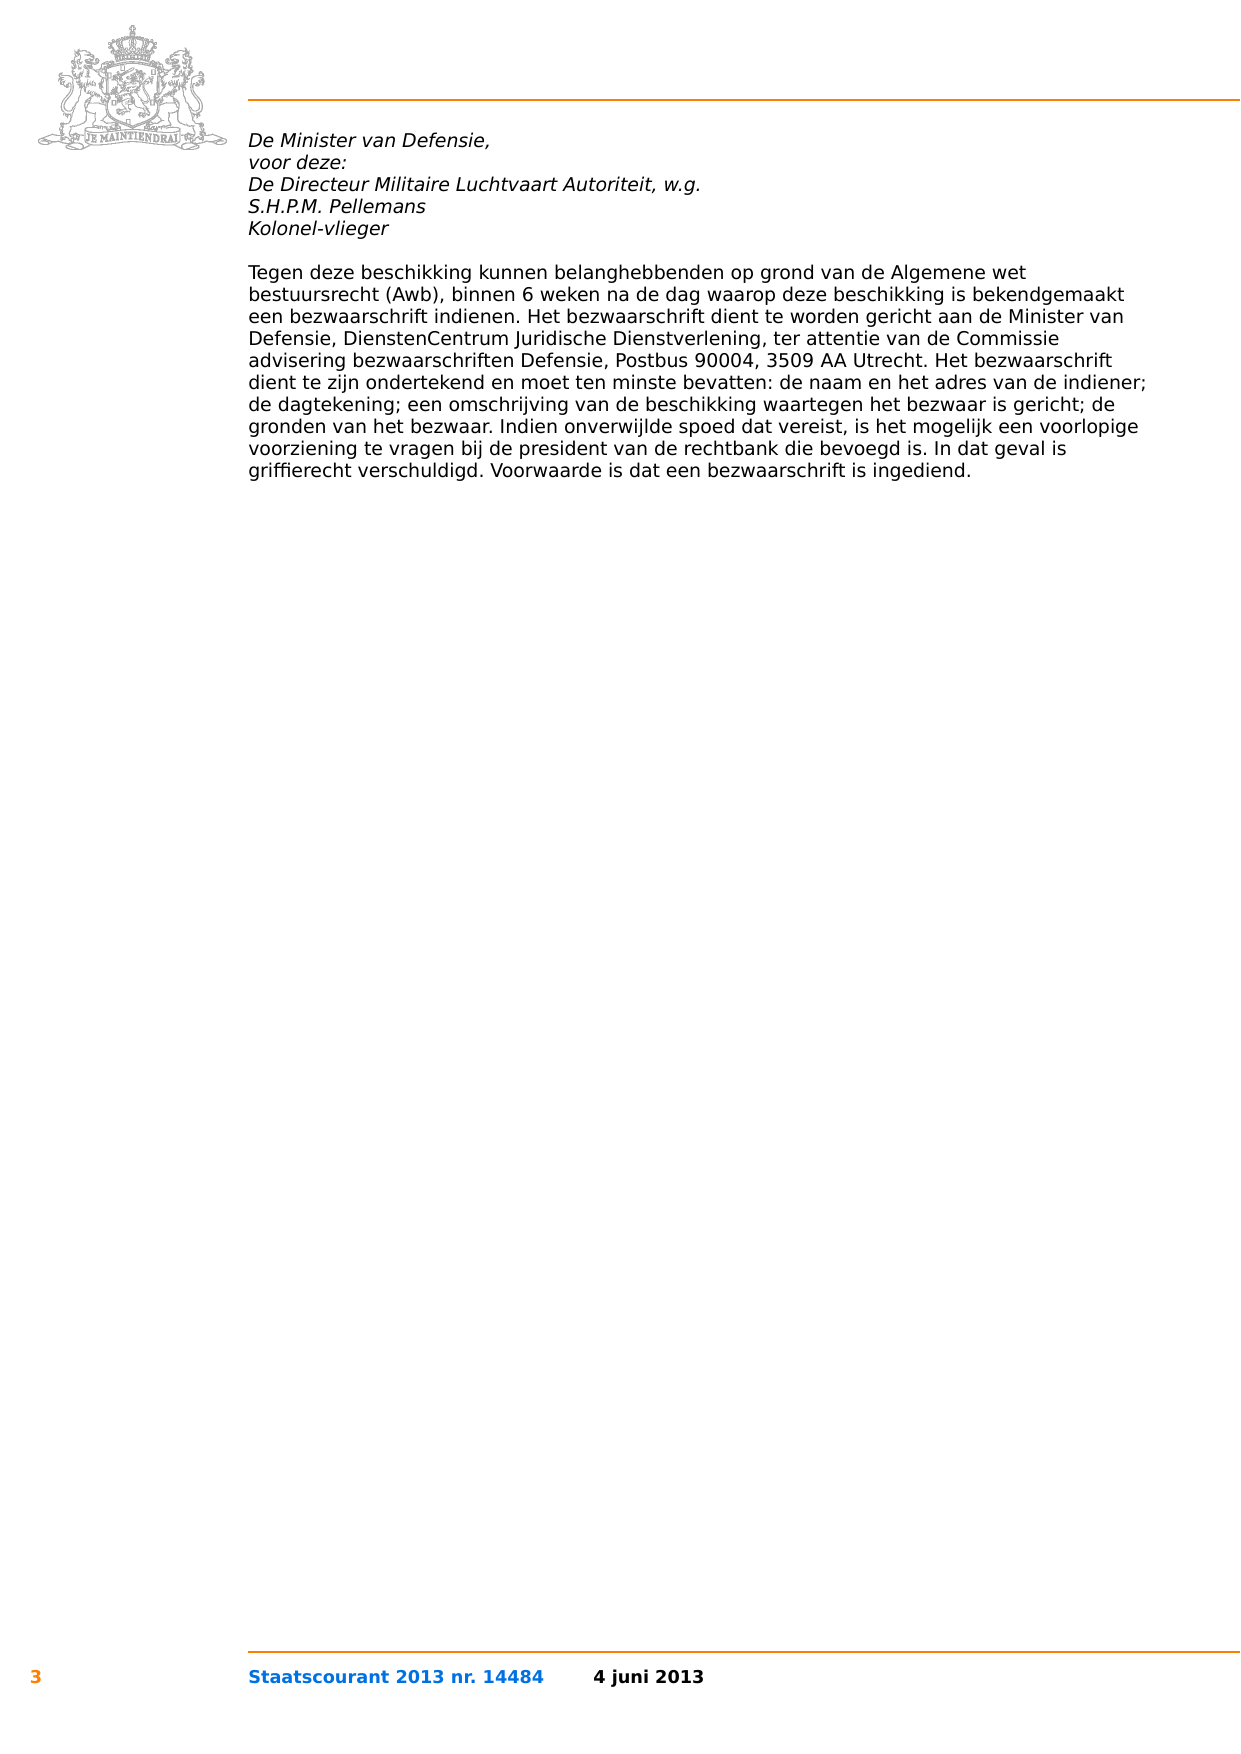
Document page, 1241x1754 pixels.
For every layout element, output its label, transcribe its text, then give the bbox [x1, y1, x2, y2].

text De Minister van Defensie, voor deze: De Directeur Militaire Luchtvaart Autoriteit, w.g. S.H.P.M. Pellemans Kolonel-vlieger [248, 130, 1163, 240]
picture [38, 25, 227, 150]
text Tegen deze beschikking kunnen belanghebbenden op grond van de Algemene wet bestuursrecht (Awb), binnen 6 weken na de dag waarop deze beschikking is bekendgemaakt een bezwaarschrift indienen. Het bezwaarschrift dient te worden gericht aan de Minister van Defensie, DienstenCentrum Juridische Dienstverlening, ter attentie van de Commissie advisering bezwaarschriften Defensie, Postbus 90004, 3509 AA Utrecht. Het bezwaarschrift dient te zijn ondertekend en moet ten minste bevatten: de naam en het adres van de indiener; de dagtekening; een omschrijving van de beschikking waartegen het bezwaar is gericht; de gronden van het bezwaar. Indien onverwijlde spoed dat vereist, is het mogelijk een voorlopige voorziening te vragen bij de president van de rechtbank die bevoegd is. In dat geval is griffierecht verschuldigd. Voorwaarde is dat een bezwaarschrift is ingediend. [248, 262, 1163, 481]
